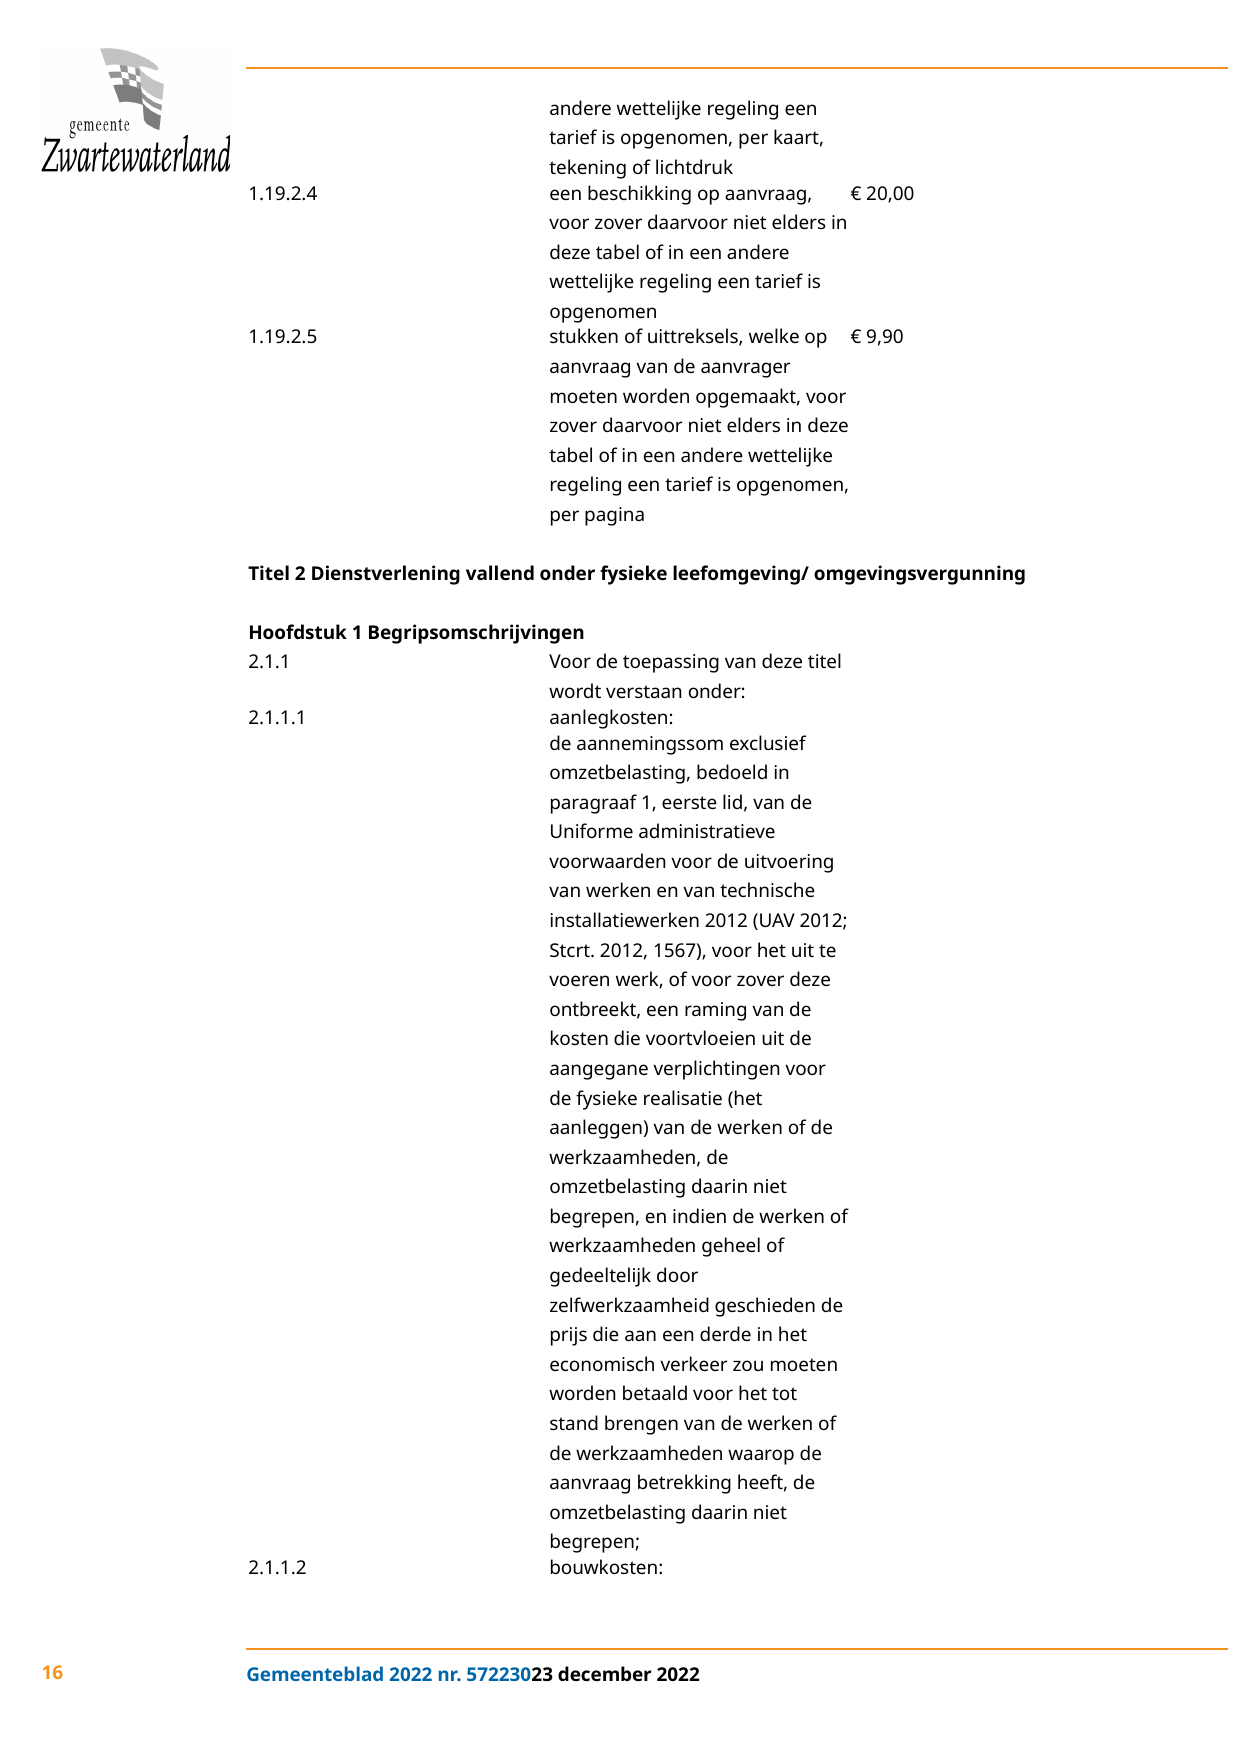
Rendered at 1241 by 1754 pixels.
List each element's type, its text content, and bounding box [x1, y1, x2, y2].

table_cell aanlegkosten: [549, 704, 850, 730]
table_cell bouwkosten: [549, 1554, 850, 1580]
table_cell 2.1.1.2 [248, 1554, 549, 1580]
table_cell [850, 730, 1152, 1554]
table_cell € 20,00 [850, 180, 1152, 324]
table_cell een beschikking op aanvraag, voor zover daarvoor niet elders in deze tabel of in een andere wettelijke regeling een tarief is opgenomen [549, 180, 850, 324]
text Hoofdstuk 1 Begripsomschrijvingen [248, 619, 1152, 645]
table_cell andere wettelijke regeling een tarief is opgenomen, per kaart, tekening of lichtdruk [549, 95, 850, 180]
table_cell [850, 95, 1152, 180]
table_header 2.1.1 [248, 649, 549, 704]
table_header [850, 649, 1152, 704]
table_cell 1.19.2.4 [248, 180, 549, 324]
table_cell [248, 730, 549, 1554]
picture [41, 47, 231, 172]
table_cell 1.19.2.5 [248, 324, 549, 527]
table_cell [850, 704, 1152, 730]
table_cell € 9,90 [850, 324, 1152, 527]
table_cell stukken of uittreksels, welke op aanvraag van de aanvrager moeten worden opgemaakt, voor zover daarvoor niet elders in deze tabel of in een andere wettelijke regeling een tarief is opgenomen, per pagina [549, 324, 850, 527]
table_cell 2.1.1.1 [248, 704, 549, 730]
text Titel 2 Dienstverlening vallend onder fysieke leefomgeving/ omgevingsvergunning [248, 560, 1152, 586]
table_header Voor de toepassing van deze titel wordt verstaan onder: [549, 649, 850, 704]
table_cell [248, 95, 549, 180]
table_cell de aannemingssom exclusief omzetbelasting, bedoeld in paragraaf 1, eerste lid, van de Uniforme administratieve voorwaarden voor de uitvoering van werken en van technische installatiewerken 2012 (UAV 2012; Stcrt. 2012, 1567), voor het uit te voeren werk, of voor zover deze ontbreekt, een raming van de kosten die voortvloeien uit de aangegane verplichtingen voor de fysieke realisatie (het aanleggen) van de werken of de werkzaamheden, de omzetbelasting daarin niet begrepen, en indien de werken of werkzaamheden geheel of gedeeltelijk door zelfwerkzaamheid geschieden de prijs die aan een derde in het economisch verkeer zou moeten worden betaald voor het tot stand brengen van de werken of de werkzaamheden waarop de aanvraag betrekking heeft, de omzetbelasting daarin niet begrepen; [549, 730, 850, 1554]
table_cell [850, 1554, 1152, 1580]
